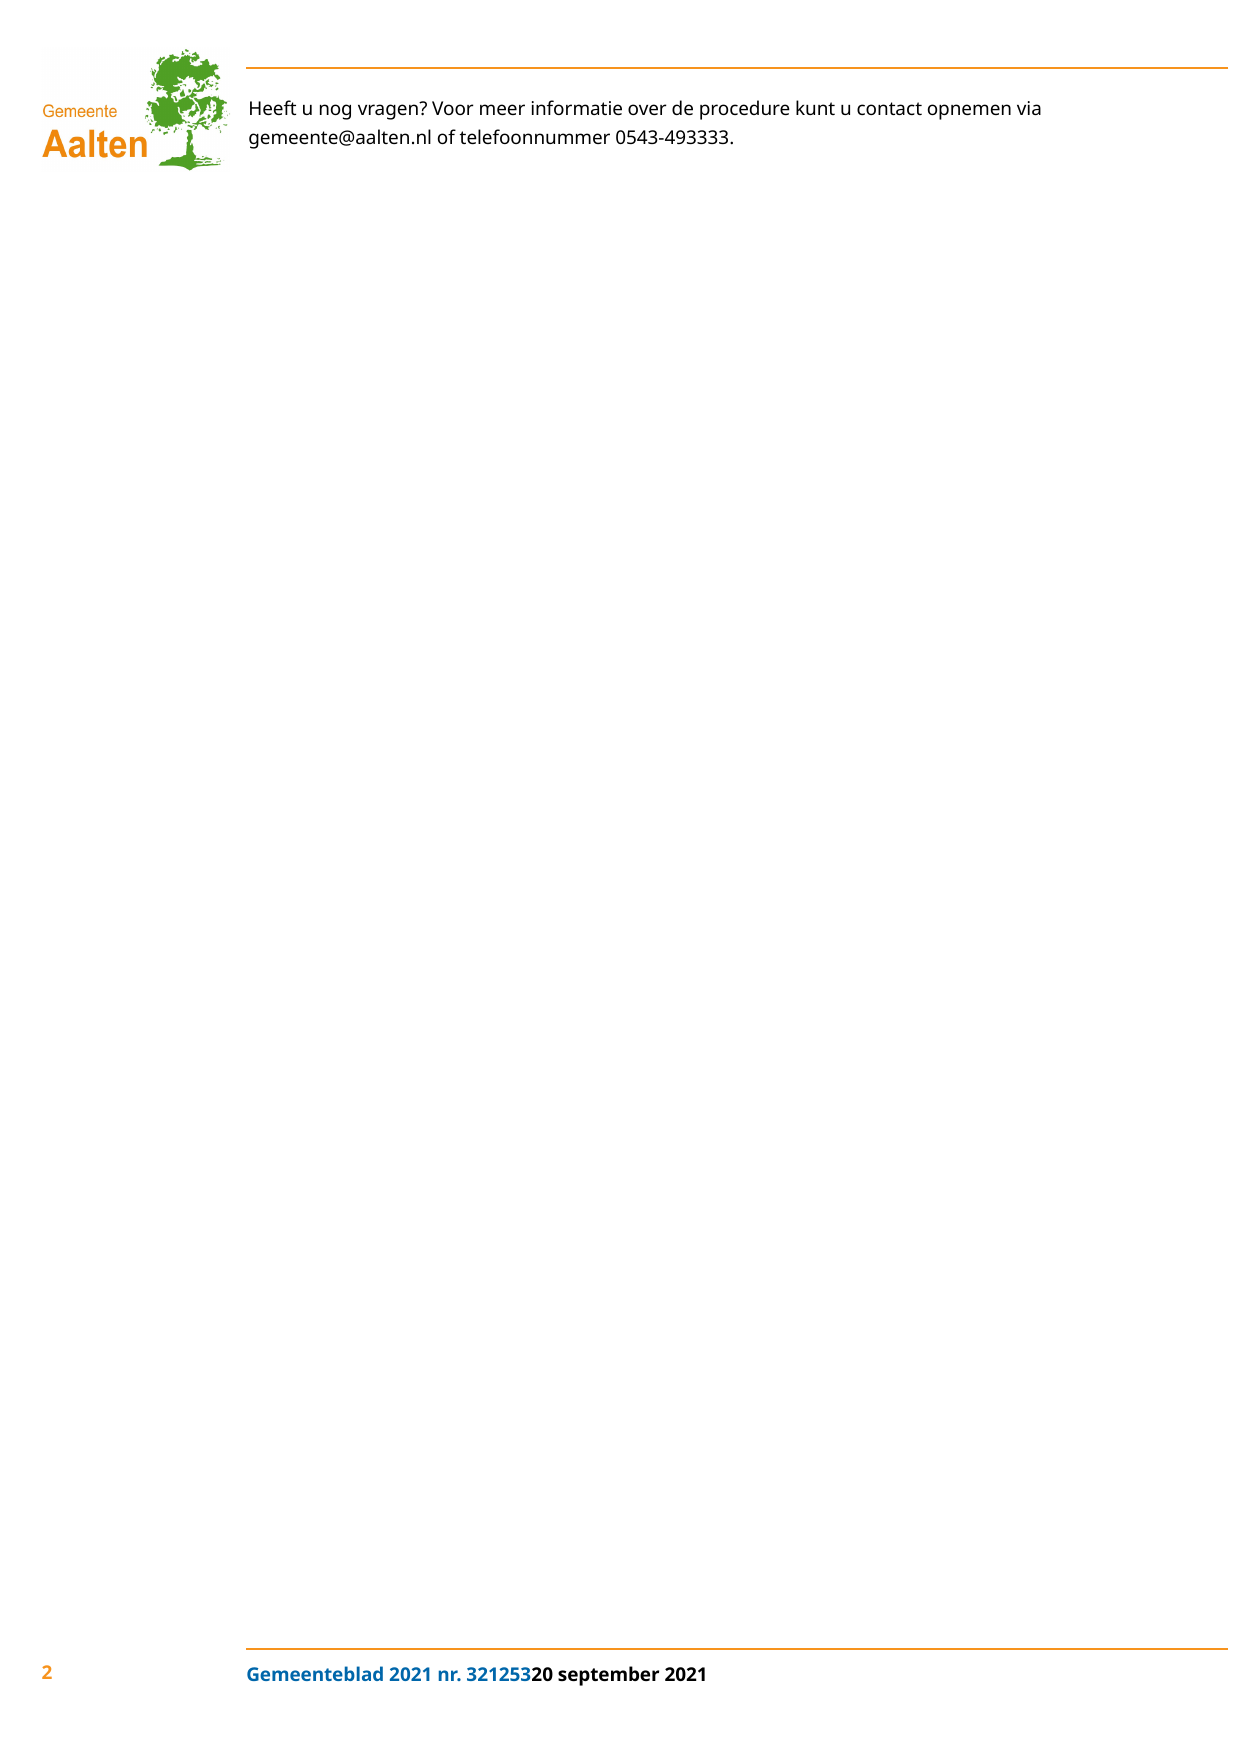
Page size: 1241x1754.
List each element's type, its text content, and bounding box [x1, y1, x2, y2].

text Heeft u nog vragen? Voor meer informatie over de procedure kunt u contact opnemen via gemeente@aalten.nl of telefoonnummer 0543-493333. [248, 95, 1152, 150]
picture [41, 47, 231, 172]
